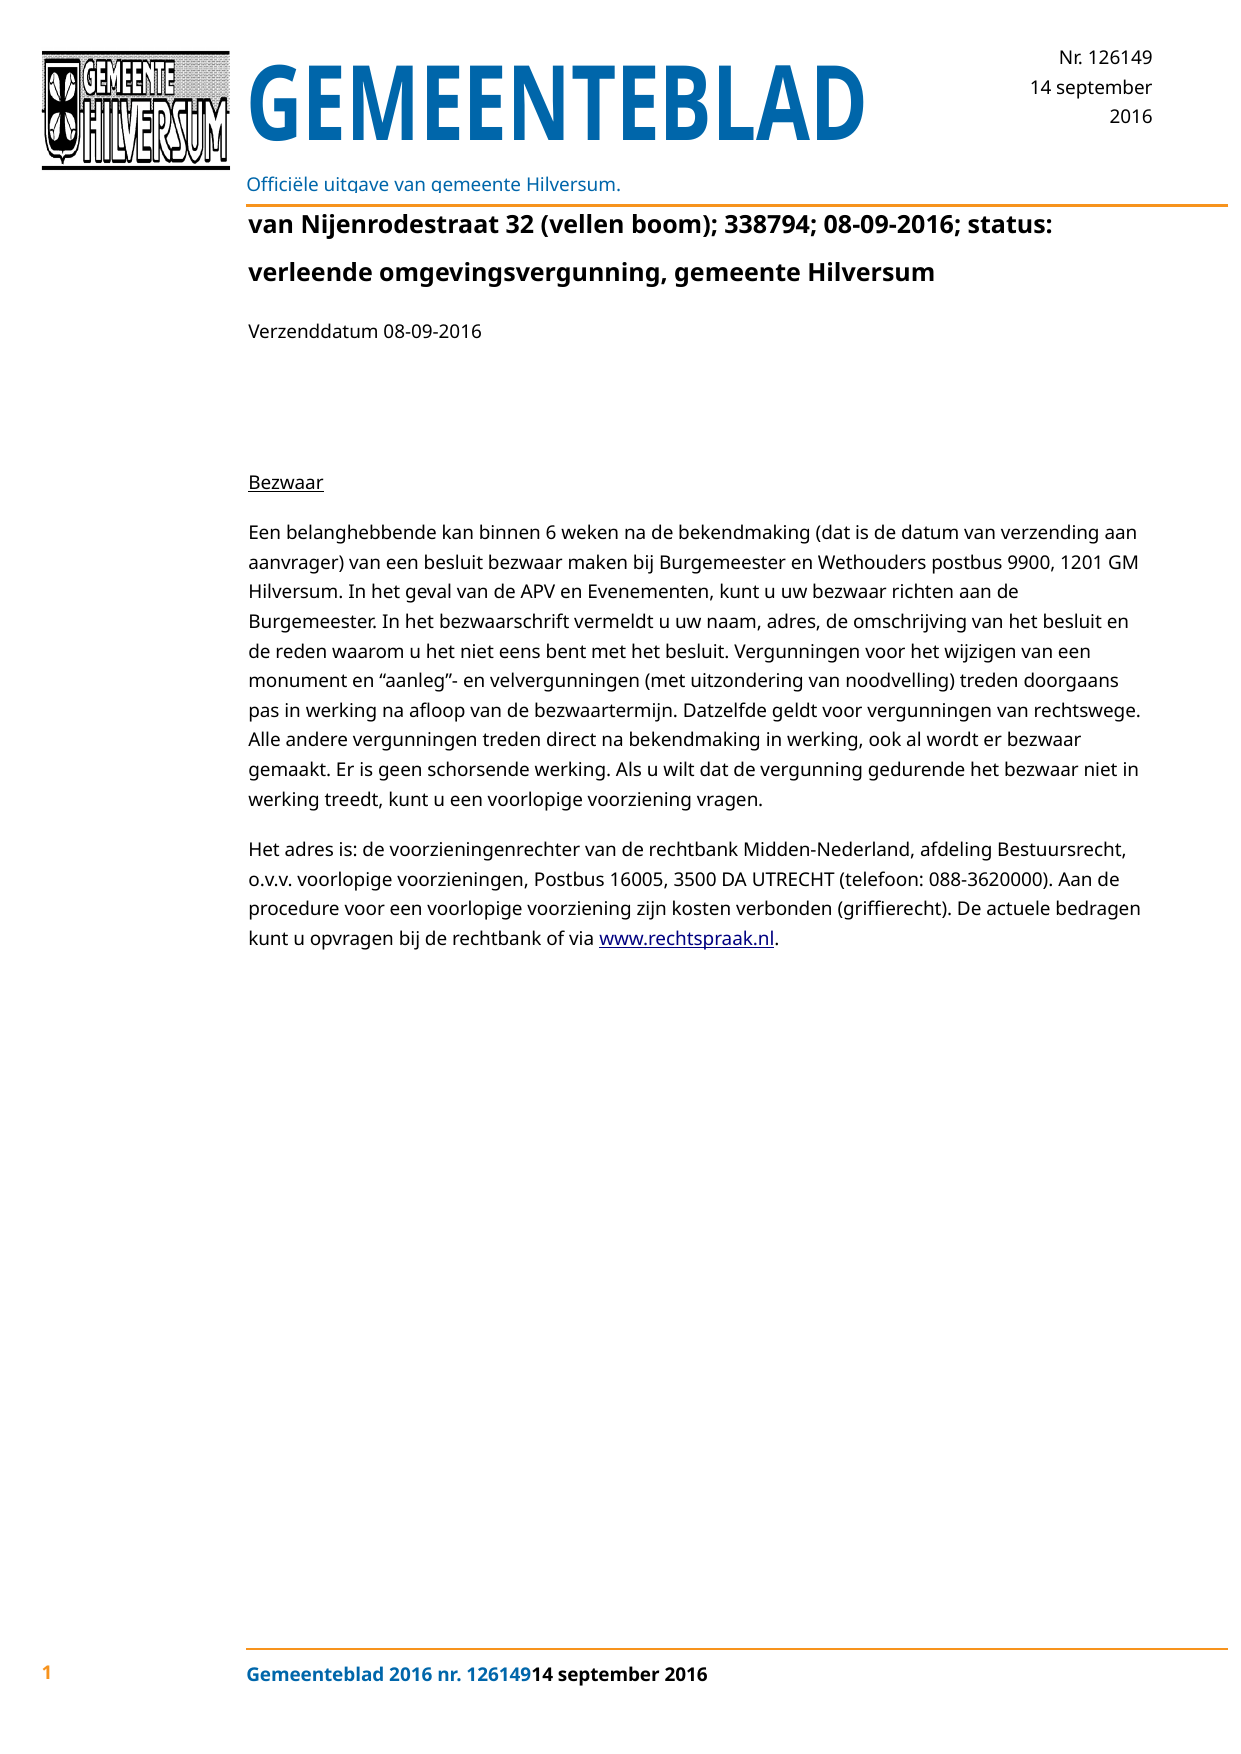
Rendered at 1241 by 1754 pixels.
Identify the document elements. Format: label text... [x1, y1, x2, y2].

text Het adres is: de voorzieningenrechter van de rechtbank Midden-Nederland, afdeling Bestuursrecht, o.v.v. voorlopige voorzieningen, Postbus 16005, 3500 DA UTRECHT (telefoon: 088-3620000). Aan de procedure voor een voorlopige voorziening zijn kosten verbonden (griffierecht). De actuele bedragen kunt u opvragen bij de rechtbank of via www.rechtspraak.nl. [248, 836, 1152, 951]
text Verzenddatum 08-09-2016 [248, 318, 1152, 344]
text Bezwaar [248, 469, 1152, 495]
text Een belanghebbende kan binnen 6 weken na de bekendmaking (dat is de datum van verzending aan aanvrager) van een besluit bezwaar maken bij Burgemeester en Wethouders postbus 9900, 1201 GM Hilversum. In het geval van de APV en Evenementen, kunt u uw bezwaar richten aan de Burgemeester. In het bezwaarschrift vermeldt u uw naam, adres, de omschrijving van het besluit en de reden waarom u het niet eens bent met het besluit. Vergunningen voor het wijzigen van een monument en “aanleg”- en velvergunningen (met uitzondering van noodvelling) treden doorgaans pas in werking na afloop van de bezwaartermijn. Datzelfde geldt voor vergunningen van rechtswege. Alle andere vergunningen treden direct na bekendmaking in werking, ook al wordt er bezwaar gemaakt. Er is geen schorsende werking. Als u wilt dat de vergunning gedurende het bezwaar niet in werking treedt, kunt u een voorlopige voorziening vragen. [248, 519, 1152, 812]
text van Nijenrodestraat 32 (vellen boom); 338794; 08-09-2016; status: verleende omgevingsvergunning, gemeente Hilversum [248, 207, 1152, 288]
picture [41, 47, 231, 172]
